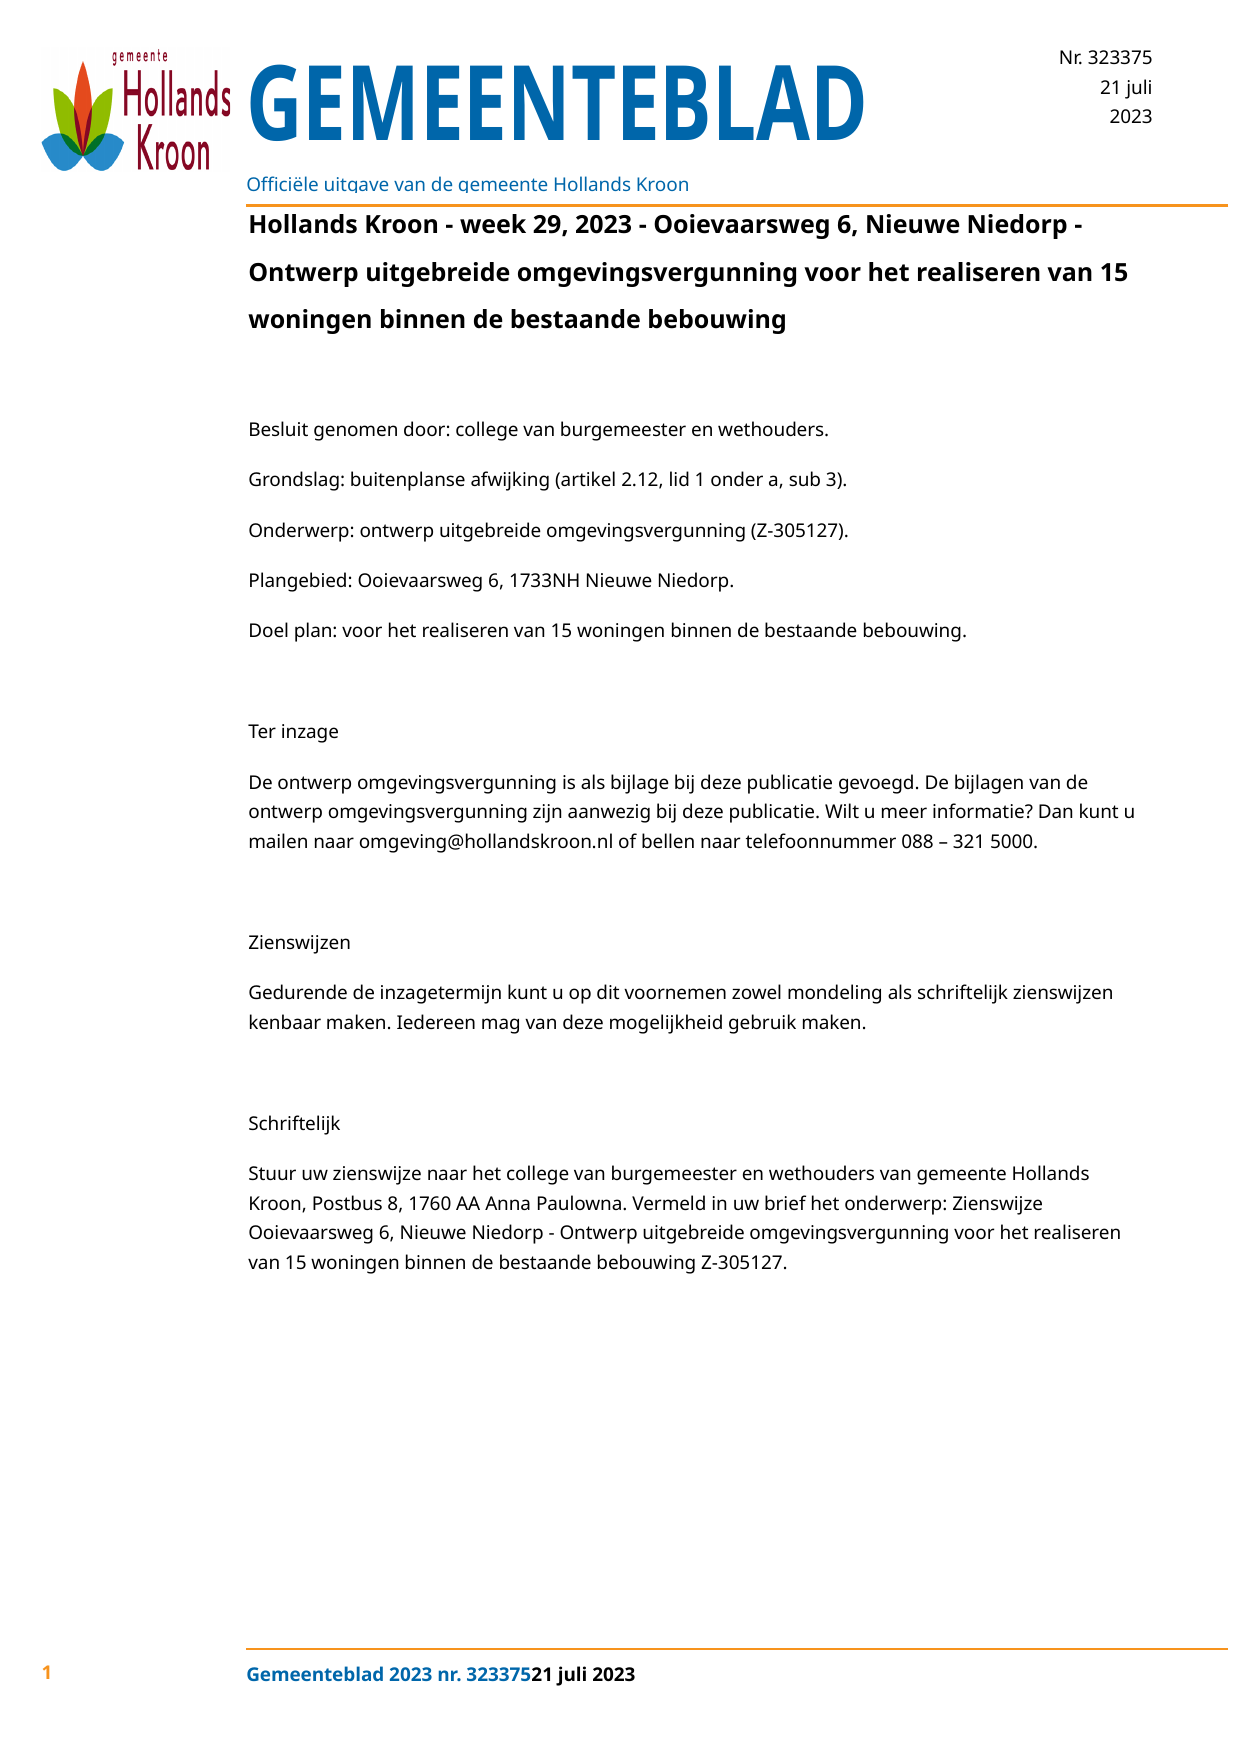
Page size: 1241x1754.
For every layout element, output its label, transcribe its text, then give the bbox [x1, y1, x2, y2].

text Doel plan: voor het realiseren van 15 woningen binnen de bestaande bebouwing. [248, 618, 1152, 643]
text Schriftelijk [248, 1110, 1152, 1135]
text Onderwerp: ontwerp uitgebreide omgevingsvergunning (Z-305127). [248, 517, 1152, 542]
text Zienswijzen [248, 929, 1152, 954]
text Plangebied: Ooievaarsweg 6, 1733NH Nieuwe Niedorp. [248, 567, 1152, 593]
text Hollands Kroon - week 29, 2023 - Ooievaarsweg 6, Nieuwe Niedorp - Ontwerp uitgebreide omgevingsvergunning voor het realiseren van 15 woningen binnen de bestaande bebouwing [248, 207, 1152, 336]
text Stuur uw zienswijze naar het college van burgemeester en wethouders van gemeente Hollands Kroon, Postbus 8, 1760 AA Anna Paulowna. Vermeld in uw brief het onderwerp: Zienswijze Ooievaarsweg 6, Nieuwe Niedorp - Ontwerp uitgebreide omgevingsvergunning voor het realiseren van 15 woningen binnen de bestaande bebouwing Z-305127. [248, 1160, 1152, 1274]
text Grondslag: buitenplanse afwijking (artikel 2.12, lid 1 onder a, sub 3). [248, 466, 1152, 492]
picture [41, 47, 231, 172]
text Ter inzage [248, 718, 1152, 744]
text Besluit genomen door: college van burgemeester en wethouders. [248, 416, 1152, 442]
text Gedurende de inzagetermijn kunt u op dit voornemen zowel mondeling als schriftelijk zienswijzen kenbaar maken. Iedereen mag van deze mogelijkheid gebruik maken. [248, 979, 1152, 1034]
text De ontwerp omgevingsvergunning is als bijlage bij deze publicatie gevoegd. De bijlagen van de ontwerp omgevingsvergunning zijn aanwezig bij deze publicatie. Wilt u meer informatie? Dan kunt u mailen naar omgeving@hollandskroon.nl of bellen naar telefoonnummer 088 – 321 5000. [248, 769, 1152, 854]
